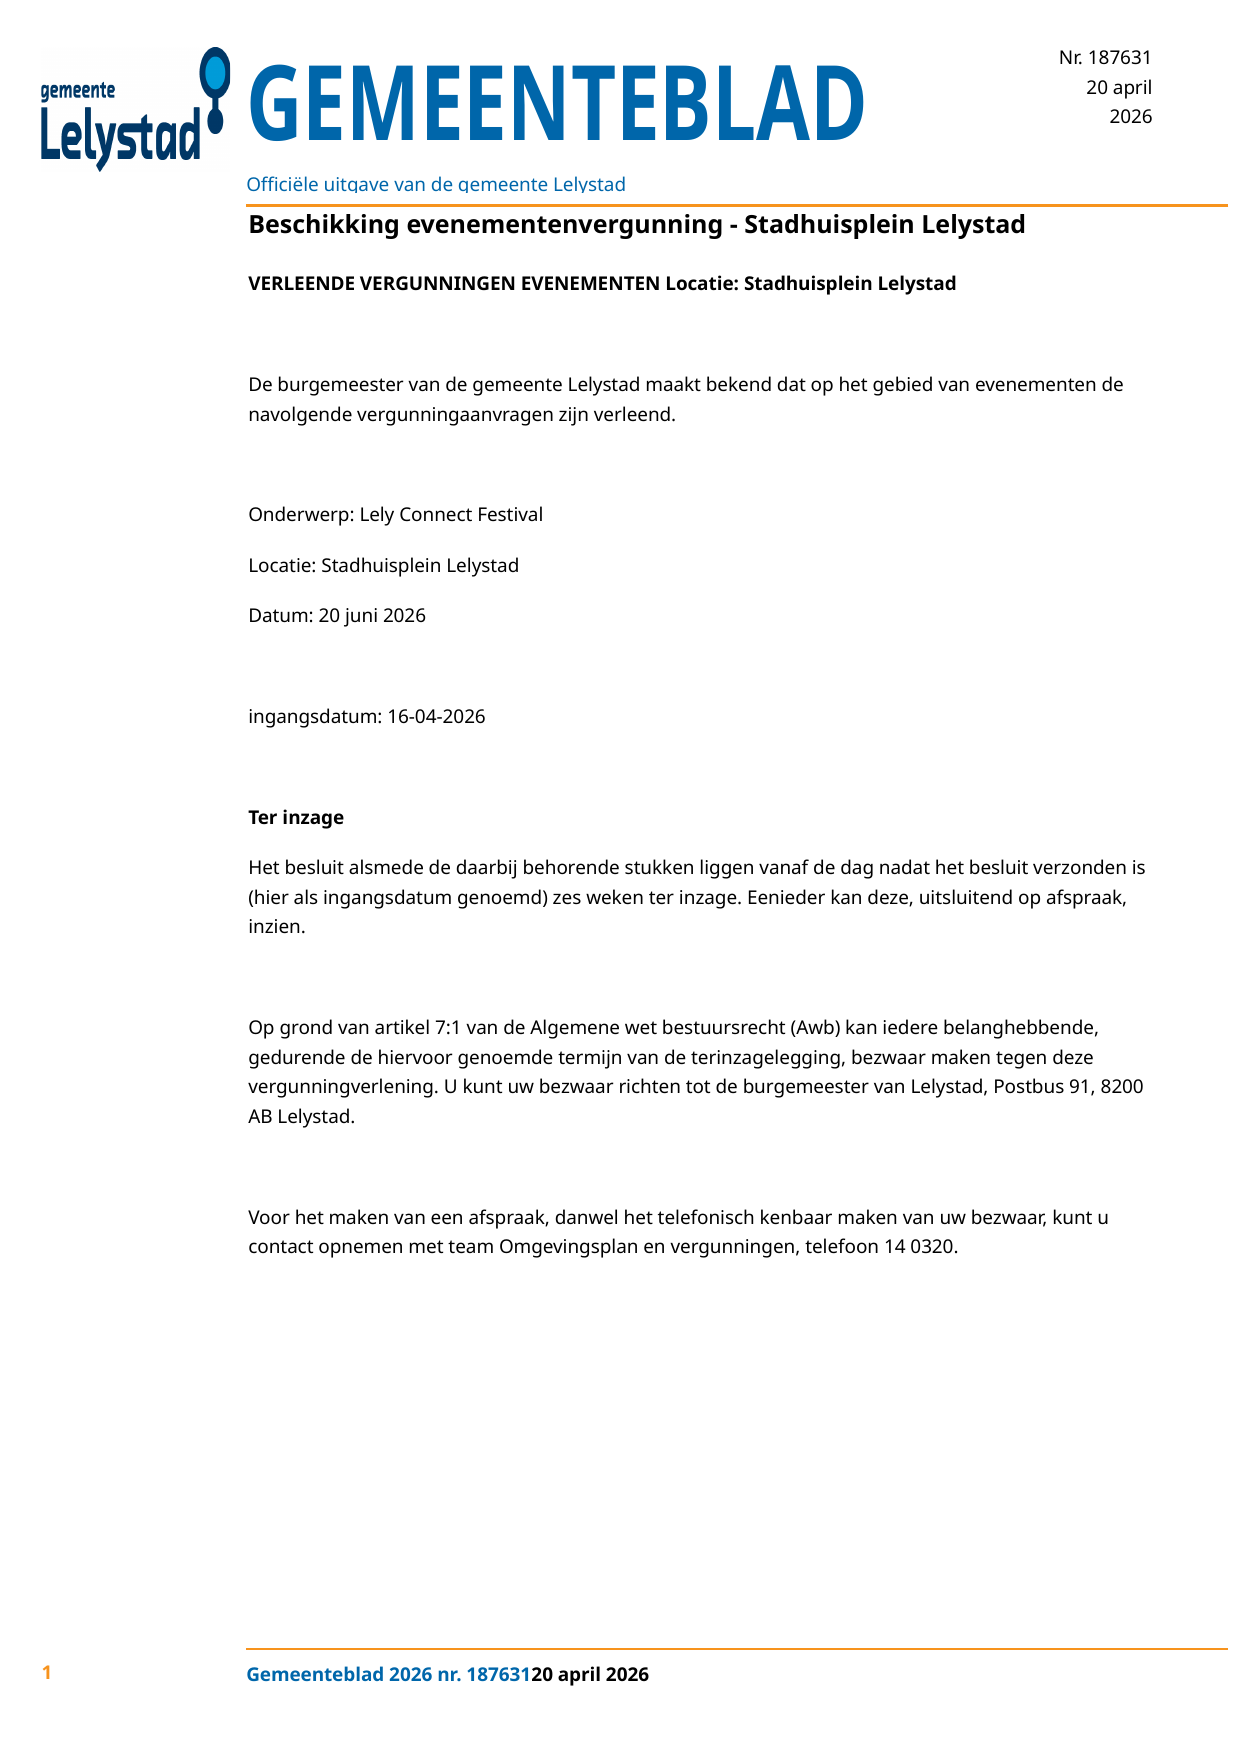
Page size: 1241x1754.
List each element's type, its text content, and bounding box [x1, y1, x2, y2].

picture [41, 47, 231, 172]
text Locatie: Stadhuisplein Lelystad [248, 552, 1152, 578]
text Datum: 20 juni 2026 [248, 602, 1152, 628]
text Op grond van artikel 7:1 van de Algemene wet bestuursrecht (Awb) kan iedere belanghebbende, gedurende de hiervoor genoemde termijn van de terinzagelegging, bezwaar maken tegen deze vergunningverlening. U kunt uw bezwaar richten tot de burgemeester van Lelystad, Postbus 91, 8200 AB Lelystad. [248, 1014, 1152, 1129]
text Onderwerp: Lely Connect Festival [248, 502, 1152, 527]
text ingangsdatum: 16-04-2026 [248, 703, 1152, 729]
text Het besluit alsmede de daarbij behorende stukken liggen vanaf de dag nadat het besluit verzonden is (hier als ingangsdatum genoemd) zes weken ter inzage. Eenieder kan deze, uitsluitend op afspraak, inzien. [248, 854, 1152, 939]
text Voor het maken van een afspraak, danwel het telefonisch kenbaar maken van uw bezwaar, kunt u contact opnemen met team Omgevingsplan en vergunningen, telefoon 14 0320. [248, 1204, 1152, 1259]
text Ter inzage [248, 804, 1152, 830]
text Beschikking evenementenvergunning - Stadhuisplein Lelystad [248, 207, 1152, 241]
text VERLEENDE VERGUNNINGEN EVENEMENTEN Locatie: Stadhuisplein Lelystad [248, 270, 1152, 296]
text De burgemeester van de gemeente Lelystad maakt bekend dat op het gebied van evenementen de navolgende vergunningaanvragen zijn verleend. [248, 371, 1152, 426]
